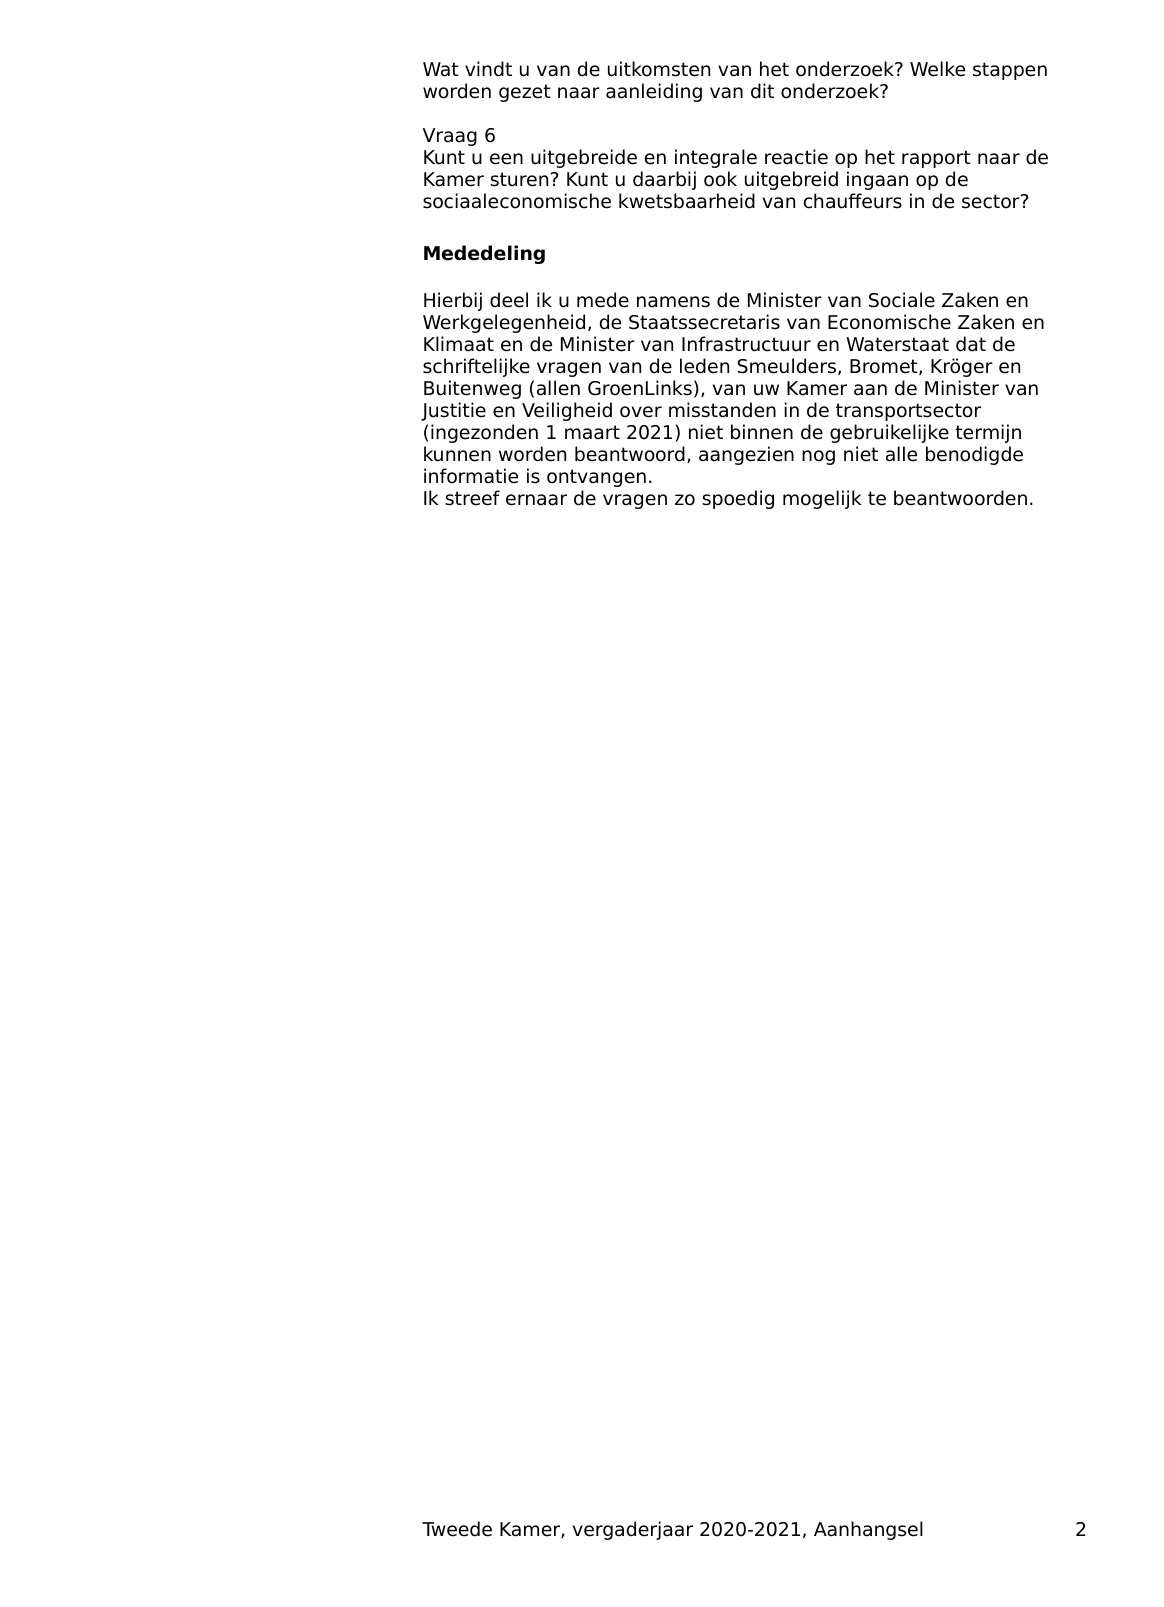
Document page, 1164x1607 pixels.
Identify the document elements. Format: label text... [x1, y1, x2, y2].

text Kunt u een uitgebreide en integrale reactie op het rapport naar de Kamer sturen? Kunt u daarbij ook uitgebreid ingaan op de sociaaleconomische kwetsbaarheid van chauffeurs in de sector? [422, 147, 1087, 213]
text Hierbij deel ik u mede namens de Minister van Sociale Zaken en Werkgelegenheid, de Staatssecretaris van Economische Zaken en Klimaat en de Minister van Infrastructuur en Waterstaat dat de schriftelijke vragen van de leden Smeulders, Bromet, Kröger en Buitenweg (allen GroenLinks), van uw Kamer aan de Minister van Justitie en Veiligheid over misstanden in de transportsector (ingezonden 1 maart 2021) niet binnen de gebruikelijke termijn kunnen worden beantwoord, aangezien nog niet alle benodigde informatie is ontvangen. [422, 290, 1087, 488]
text Vraag 6 [422, 125, 1087, 147]
subtitle Mededeling [422, 243, 1087, 265]
text Wat vindt u van de uitkomsten van het onderzoek? Welke stappen worden gezet naar aanleiding van dit onderzoek? [422, 59, 1087, 103]
text Ik streef ernaar de vragen zo spoedig mogelijk te beantwoorden. [422, 488, 1087, 510]
